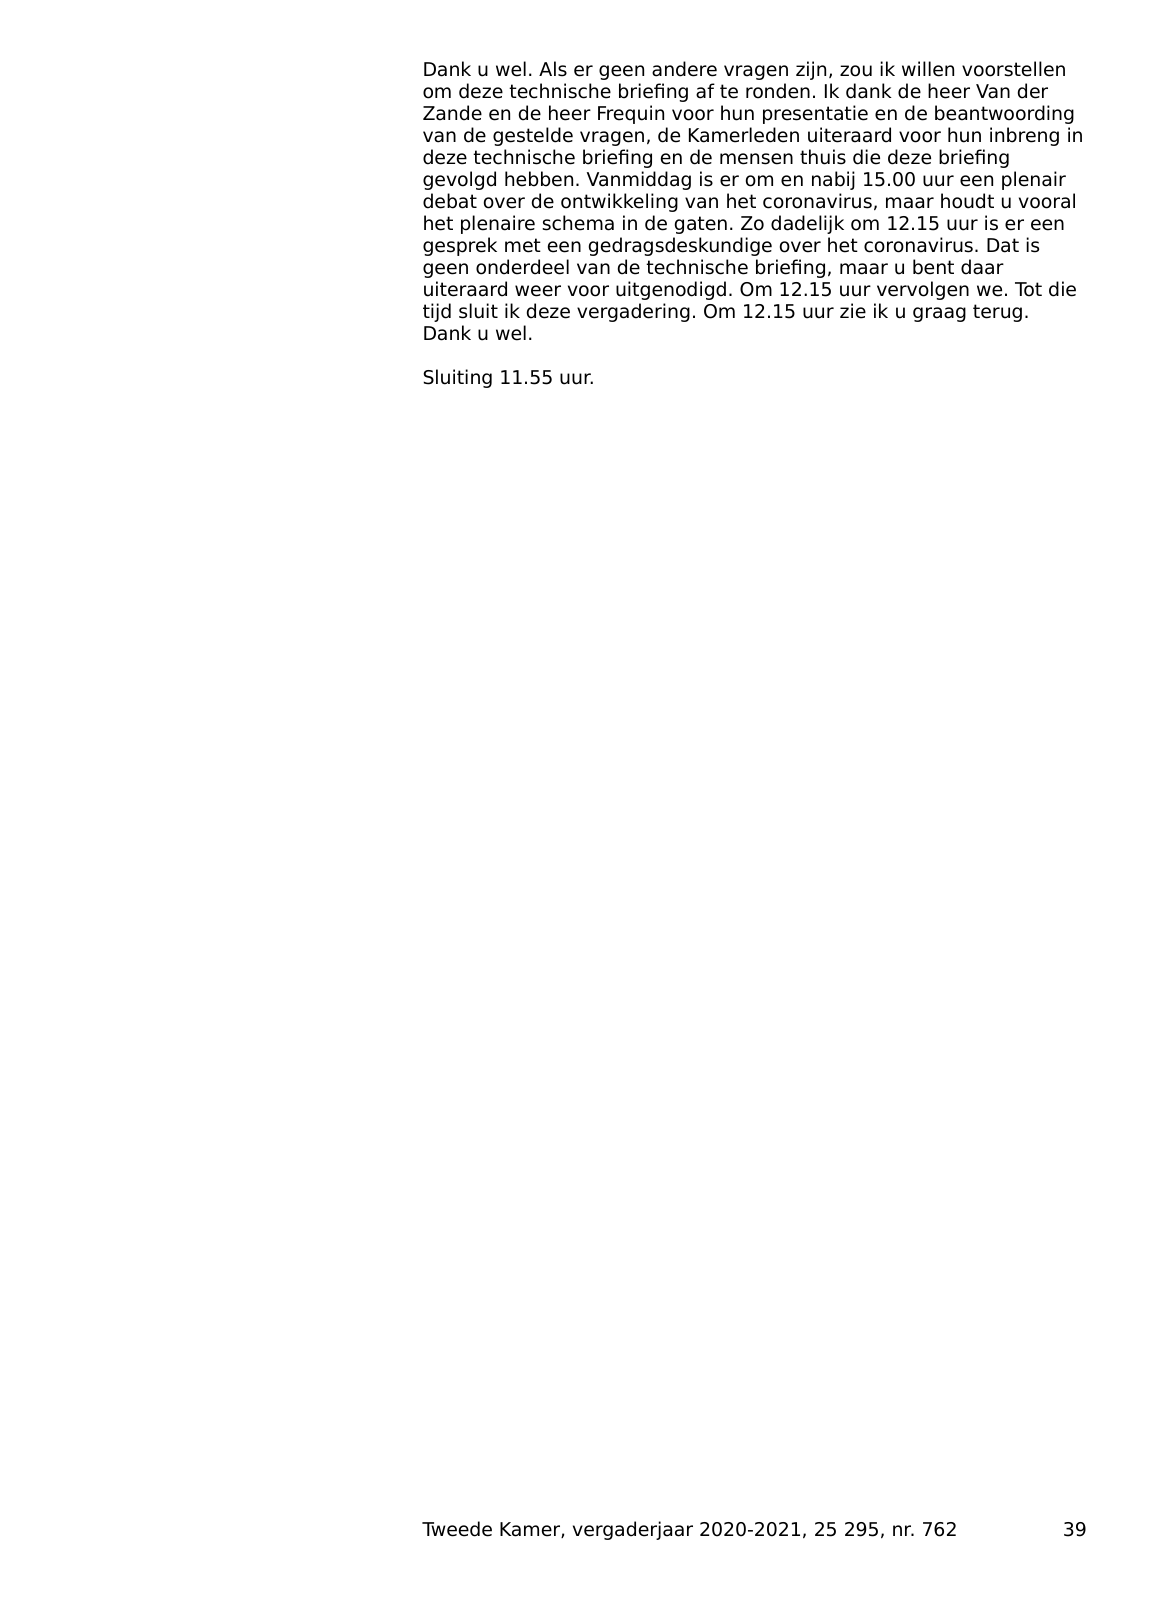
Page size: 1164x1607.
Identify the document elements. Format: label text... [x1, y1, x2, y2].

text Dank u wel. Als er geen andere vragen zijn, zou ik willen voorstellen om deze technische briefing af te ronden. Ik dank de heer Van der Zande en de heer Frequin voor hun presentatie en de beantwoording van de gestelde vragen, de Kamerleden uiteraard voor hun inbreng in deze technische briefing en de mensen thuis die deze briefing gevolgd hebben. Vanmiddag is er om en nabij 15.00 uur een plenair debat over de ontwikkeling van het coronavirus, maar houdt u vooral het plenaire schema in de gaten. Zo dadelijk om 12.15 uur is er een gesprek met een gedragsdeskundige over het coronavirus. Dat is geen onderdeel van de technische briefing, maar u bent daar uiteraard weer voor uitgenodigd. Om 12.15 uur vervolgen we. Tot die tijd sluit ik deze vergadering. Om 12.15 uur zie ik u graag terug. [422, 59, 1087, 323]
text Dank u wel. [422, 323, 1087, 345]
text Sluiting 11.55 uur. [422, 367, 1087, 389]
